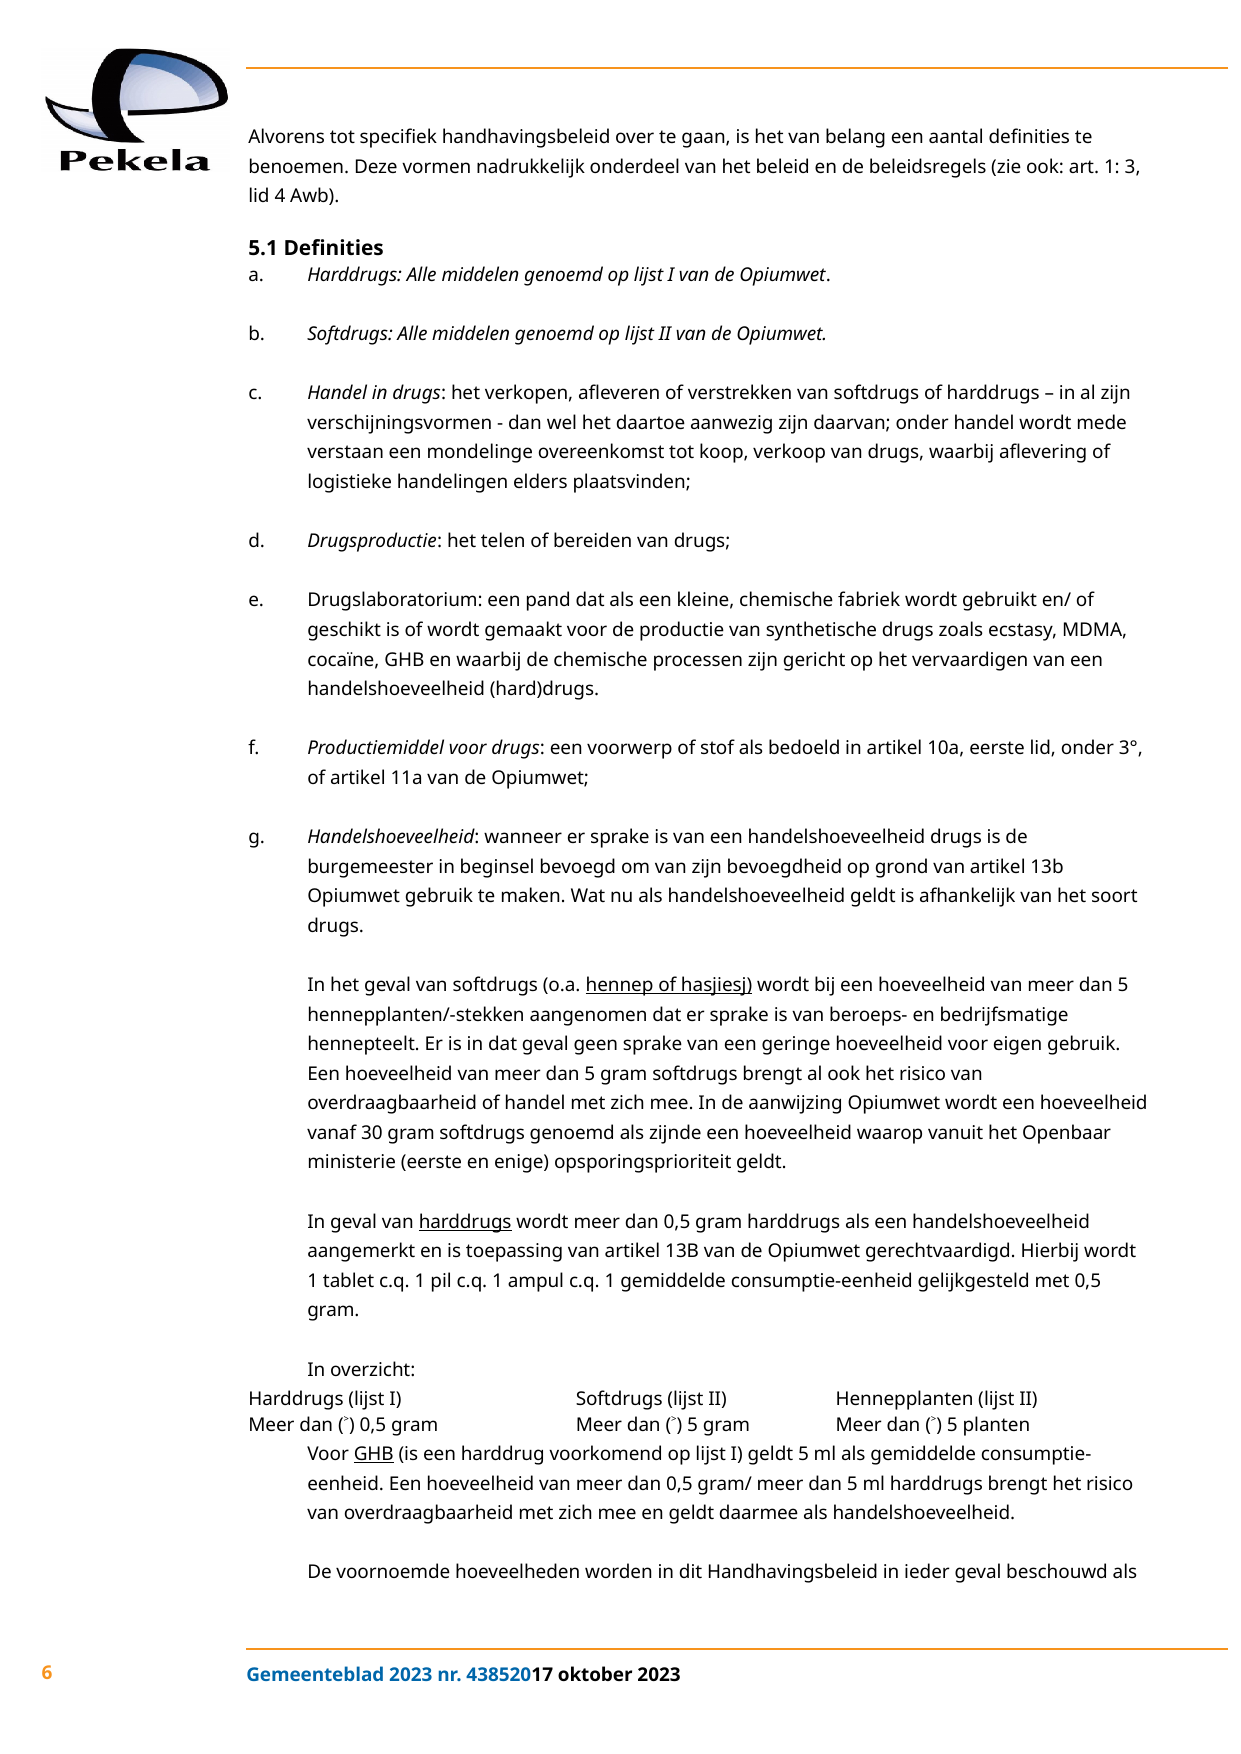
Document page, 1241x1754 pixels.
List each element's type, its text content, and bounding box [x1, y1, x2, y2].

list Drugsproductie: het telen of bereiden van drugs; [248, 527, 1152, 553]
list In geval van harddrugs wordt meer dan 0,5 gram harddrugs als een handelshoeveelheid aangemerkt en is toepassing van artikel 13B van de Opiumwet gerechtvaardigd. Hierbij wordt 1 tablet c.q. 1 pil c.q. 1 ampul c.q. 1 gemiddelde consumptie-eenheid gelijkgesteld met 0,5 gram. [248, 1208, 1152, 1322]
table_cell Meer dan (˃) 5 gram [576, 1411, 835, 1437]
list De voornoemde hoeveelheden worden in dit Handhavingsbeleid in ieder geval beschouwd als [248, 1558, 1152, 1584]
table_cell Meer dan (˃) 5 planten [835, 1411, 1152, 1437]
text Alvorens tot specifiek handhavingsbeleid over te gaan, is het van belang een aantal definities te benoemen. Deze vormen nadrukkelijk onderdeel van het beleid en de beleidsregels (zie ook: art. 1: 3, lid 4 Awb). [248, 123, 1152, 208]
text 5.1 Definities [248, 233, 1152, 261]
list In het geval van softdrugs (o.a. hennep of hasjiesj) wordt bij een hoeveelheid van meer dan 5 hennepplanten/-stekken aangenomen dat er sprake is van beroeps- en bedrijfsmatige hennepteelt. Er is in dat geval geen sprake van een geringe hoeveelheid voor eigen gebruik. Een hoeveelheid van meer dan 5 gram softdrugs brengt al ook het risico van overdraagbaarheid of handel met zich mee. In de aanwijzing Opiumwet wordt een hoeveelheid vanaf 30 gram softdrugs genoemd als zijnde een hoeveelheid waarop vanuit het Openbaar ministerie (eerste en enige) opsporingsprioriteit geldt. [248, 971, 1152, 1174]
list Handel in drugs: het verkopen, afleveren of verstrekken van softdrugs of harddrugs – in al zijn verschijningsvormen - dan wel het daartoe aanwezig zijn daarvan; onder handel wordt mede verstaan een mondelinge overeenkomst tot koop, verkoop van drugs, waarbij aflevering of logistieke handelingen elders plaatsvinden; [248, 379, 1152, 494]
list In overzicht: [248, 1356, 1152, 1382]
list Softdrugs: Alle middelen genoemd op lijst II van de Opiumwet. [248, 320, 1152, 346]
picture [41, 47, 231, 172]
list Productiemiddel voor drugs: een voorwerp of stof als bedoeld in artikel 10a, eerste lid, onder 3°, of artikel 11a van de Opiumwet; [248, 734, 1152, 790]
table_header Harddrugs (lijst I) [248, 1386, 576, 1411]
list Drugslaboratorium: een pand dat als een kleine, chemische fabriek wordt gebruikt en/ of geschikt is of wordt gemaakt voor de productie van synthetische drugs zoals ecstasy, MDMA, cocaïne, GHB en waarbij de chemische processen zijn gericht op het vervaardigen van een handelshoeveelheid (hard)drugs. [248, 587, 1152, 701]
table_header Hennepplanten (lijst II) [835, 1386, 1152, 1411]
list Handelshoeveelheid: wanneer er sprake is van een handelshoeveelheid drugs is de burgemeester in beginsel bevoegd om van zijn bevoegdheid op grond van artikel 13b Opiumwet gebruik te maken. Wat nu als handelshoeveelheid geldt is afhankelijk van het soort drugs. [248, 823, 1152, 938]
table_header Softdrugs (lijst II) [576, 1386, 835, 1411]
table_cell Meer dan (˃) 0,5 gram [248, 1411, 576, 1437]
list Harddrugs: Alle middelen genoemd op lijst I van de Opiumwet. [248, 261, 1152, 287]
list Voor GHB (is een harddrug voorkomend op lijst I) geldt 5 ml als gemiddelde consumptie-eenheid. Een hoeveelheid van meer dan 0,5 gram/ meer dan 5 ml harddrugs brengt het risico van overdraagbaarheid met zich mee en geldt daarmee als handelshoeveelheid. [248, 1440, 1152, 1525]
